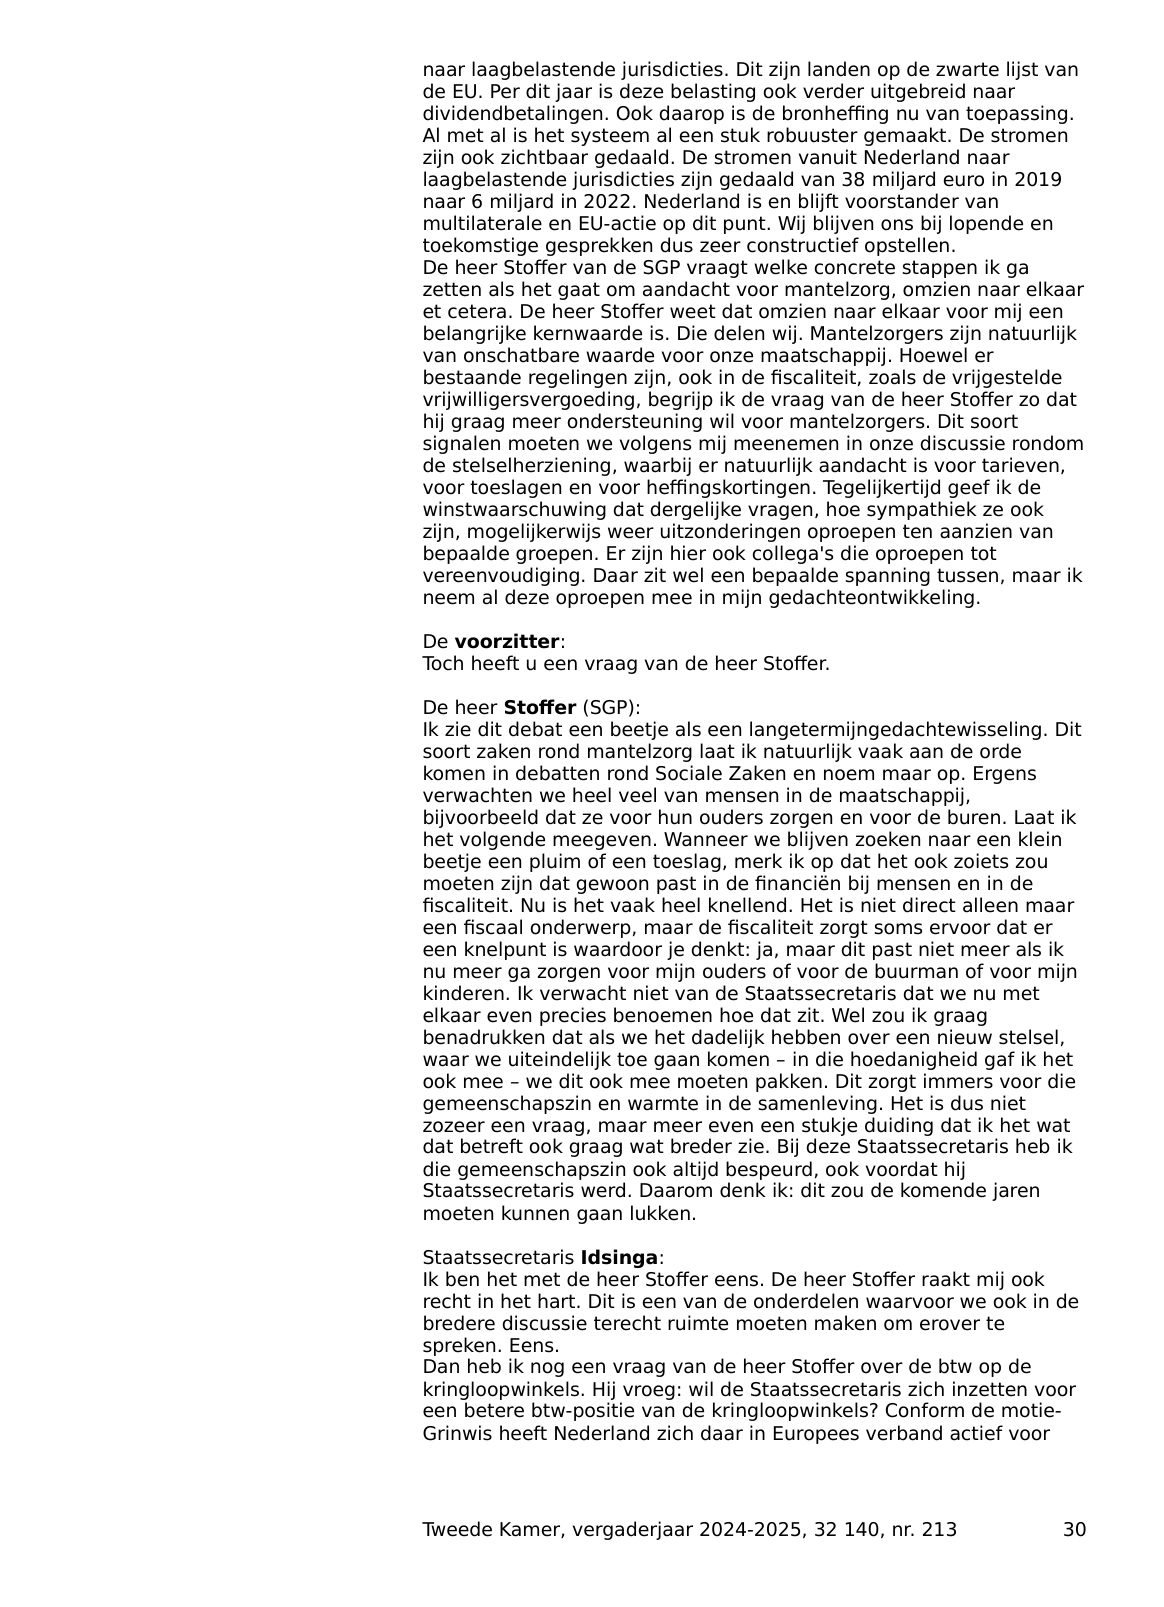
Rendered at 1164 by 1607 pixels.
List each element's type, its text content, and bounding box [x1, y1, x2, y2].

text De voorzitter: [422, 631, 1087, 653]
text De heer Stoffer (SGP): [422, 697, 1087, 719]
text Dan heb ik nog een vraag van de heer Stoffer over de btw op de kringloopwinkels. Hij vroeg: wil de Staatssecretaris zich inzetten voor een betere btw-positie van de kringloopwinkels? Conform de motie-Grinwis heeft Nederland zich daar in Europees verband actief voor [422, 1356, 1087, 1444]
text Ik zie dit debat een beetje als een langetermijngedachtewisseling. Dit soort zaken rond mantelzorg laat ik natuurlijk vaak aan de orde komen in debatten rond Sociale Zaken en noem maar op. Ergens verwachten we heel veel van mensen in de maatschappij, bijvoorbeeld dat ze voor hun ouders zorgen en voor de buren. Laat ik het volgende meegeven. Wanneer we blijven zoeken naar een klein beetje een pluim of een toeslag, merk ik op dat het ook zoiets zou moeten zijn dat gewoon past in de financiën bij mensen en in de fiscaliteit. Nu is het vaak heel knellend. Het is niet direct alleen maar een fiscaal onderwerp, maar de fiscaliteit zorgt soms ervoor dat er een knelpunt is waardoor je denkt: ja, maar dit past niet meer als ik nu meer ga zorgen voor mijn ouders of voor de buurman of voor mijn kinderen. Ik verwacht niet van de Staatssecretaris dat we nu met elkaar even precies benoemen hoe dat zit. Wel zou ik graag benadrukken dat als we het dadelijk hebben over een nieuw stelsel, waar we uiteindelijk toe gaan komen – in die hoedanigheid gaf ik het ook mee – we dit ook mee moeten pakken. Dit zorgt immers voor die gemeenschapszin en warmte in de samenleving. Het is dus niet zozeer een vraag, maar meer even een stukje duiding dat ik het wat dat betreft ook graag wat breder zie. Bij deze Staatssecretaris heb ik die gemeenschapszin ook altijd bespeurd, ook voordat hij Staatssecretaris werd. Daarom denk ik: dit zou de komende jaren moeten kunnen gaan lukken. [422, 719, 1087, 1224]
text Ik ben het met de heer Stoffer eens. De heer Stoffer raakt mij ook recht in het hart. Dit is een van de onderdelen waarvoor we ook in de bredere discussie terecht ruimte moeten maken om erover te spreken. Eens. [422, 1268, 1087, 1356]
text naar laagbelastende jurisdicties. Dit zijn landen op de zwarte lijst van de EU. Per dit jaar is deze belasting ook verder uitgebreid naar dividendbetalingen. Ook daarop is de bronheffing nu van toepassing. Al met al is het systeem al een stuk robuuster gemaakt. De stromen zijn ook zichtbaar gedaald. De stromen vanuit Nederland naar laagbelastende jurisdicties zijn gedaald van 38 miljard euro in 2019 naar 6 miljard in 2022. Nederland is en blijft voorstander van multilaterale en EU-actie op dit punt. Wij blijven ons bij lopende en toekomstige gesprekken dus zeer constructief opstellen. [422, 59, 1087, 257]
text Staatssecretaris Idsinga: [422, 1247, 1087, 1268]
text Toch heeft u een vraag van de heer Stoffer. [422, 653, 1087, 675]
text De heer Stoffer van de SGP vraagt welke concrete stappen ik ga zetten als het gaat om aandacht voor mantelzorg, omzien naar elkaar et cetera. De heer Stoffer weet dat omzien naar elkaar voor mij een belangrijke kernwaarde is. Die delen wij. Mantelzorgers zijn natuurlijk van onschatbare waarde voor onze maatschappij. Hoewel er bestaande regelingen zijn, ook in de fiscaliteit, zoals de vrijgestelde vrijwilligersvergoeding, begrijp ik de vraag van de heer Stoffer zo dat hij graag meer ondersteuning wil voor mantelzorgers. Dit soort signalen moeten we volgens mij meenemen in onze discussie rondom de stelselherziening, waarbij er natuurlijk aandacht is voor tarieven, voor toeslagen en voor heffingskortingen. Tegelijkertijd geef ik de winstwaarschuwing dat dergelijke vragen, hoe sympathiek ze ook zijn, mogelijkerwijs weer uitzonderingen oproepen ten aanzien van bepaalde groepen. Er zijn hier ook collega's die oproepen tot vereenvoudiging. Daar zit wel een bepaalde spanning tussen, maar ik neem al deze oproepen mee in mijn gedachteontwikkeling. [422, 257, 1087, 608]
